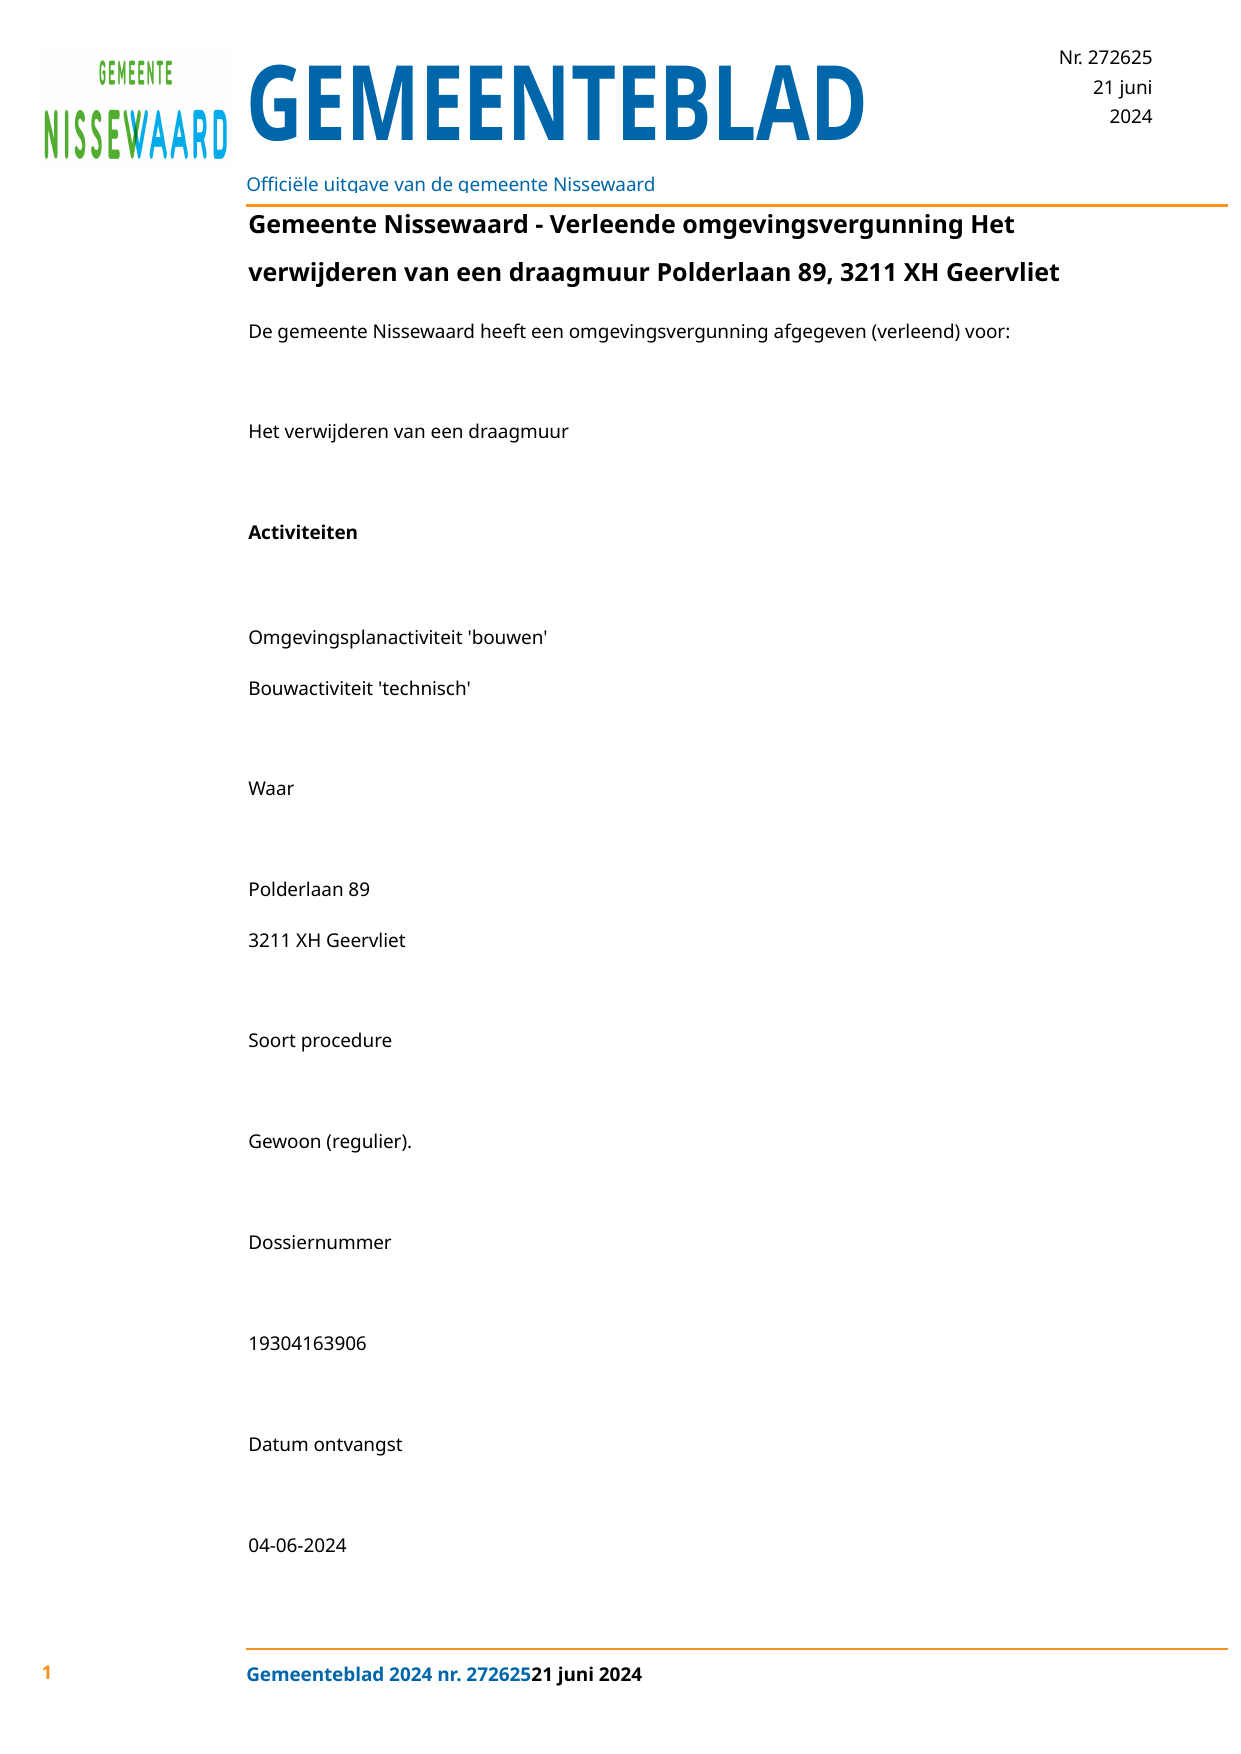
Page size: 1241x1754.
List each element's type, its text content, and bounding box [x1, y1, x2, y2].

text Het verwijderen van een draagmuur [248, 419, 1152, 444]
text 04-06-2024 [248, 1532, 1152, 1558]
text Waar [248, 776, 1152, 801]
text Activiteiten [248, 519, 1152, 545]
text Gewoon (regulier). [248, 1128, 1152, 1154]
text 19304163906 [248, 1330, 1152, 1356]
text 3211 XH Geervliet [248, 927, 1152, 953]
text Soort procedure [248, 1028, 1152, 1053]
text Bouwactiviteit 'technisch' [248, 675, 1152, 701]
text Polderlaan 89 [248, 876, 1152, 902]
text ﻿ [248, 570, 1152, 599]
text Gemeente Nissewaard - Verleende omgevingsvergunning Het verwijderen van een draagmuur Polderlaan 89, 3211 XH Geervliet [248, 207, 1152, 288]
text Omgevingsplanactiviteit 'bouwen' [248, 624, 1152, 650]
picture [41, 47, 231, 172]
text Dossiernummer [248, 1229, 1152, 1255]
text Datum ontvangst [248, 1431, 1152, 1457]
text De gemeente Nissewaard heeft een omgevingsvergunning afgegeven (verleend) voor: [248, 318, 1152, 344]
